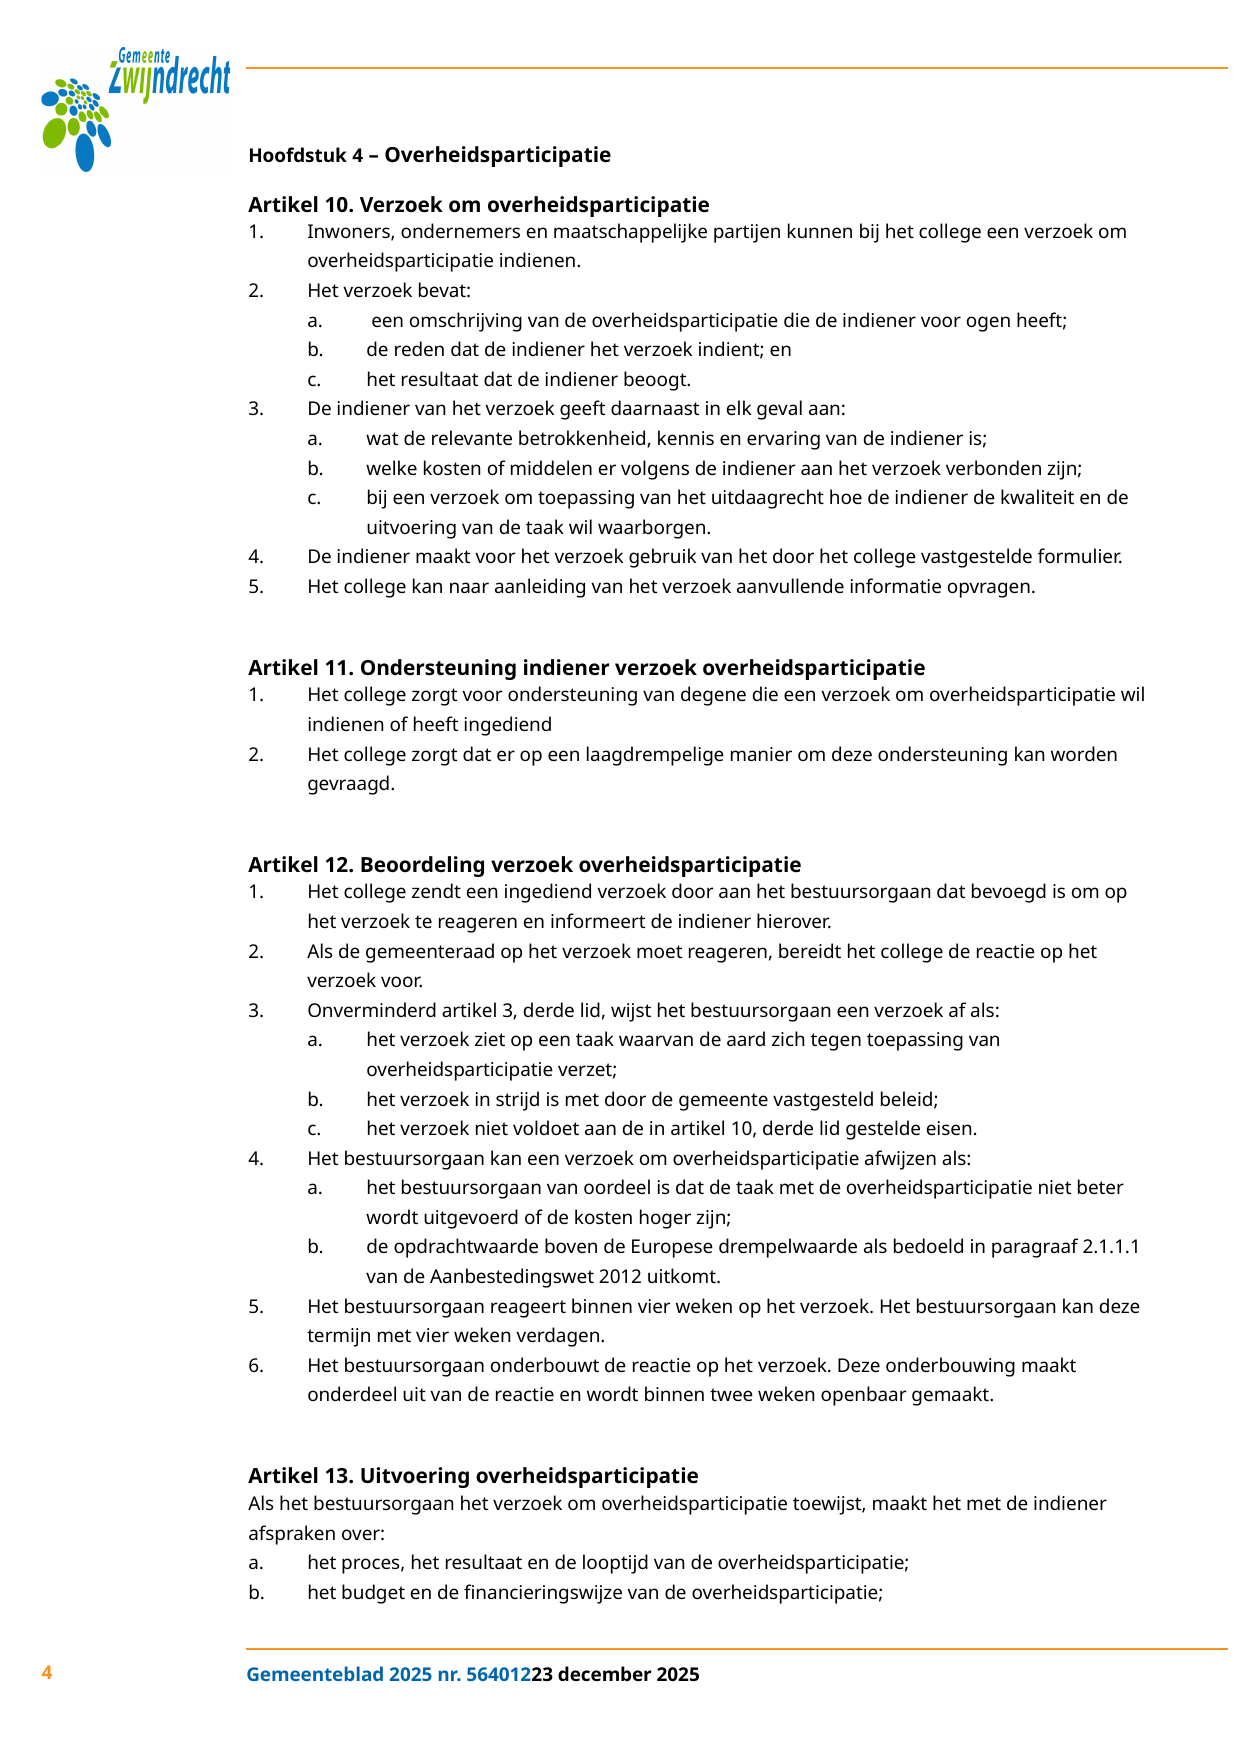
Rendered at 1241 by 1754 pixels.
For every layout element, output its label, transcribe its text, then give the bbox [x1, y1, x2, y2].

list de reden dat de indiener het verzoek indient; en [307, 336, 1152, 362]
list wat de relevante betrokkenheid, kennis en ervaring van de indiener is; [307, 425, 1152, 451]
list Het verzoek bevat: [248, 277, 1152, 303]
list Als de gemeenteraad op het verzoek moet reageren, bereidt het college de reactie op het verzoek voor. [248, 938, 1152, 993]
list Het bestuursorgaan kan een verzoek om overheidsparticipatie afwijzen als: [248, 1145, 1152, 1171]
list Het bestuursorgaan reageert binnen vier weken op het verzoek. Het bestuursorgaan kan deze termijn met vier weken verdagen. [248, 1293, 1152, 1348]
list het verzoek niet voldoet aan de in artikel 10, derde lid gestelde eisen. [307, 1115, 1152, 1141]
list het verzoek in strijd is met door de gemeente vastgesteld beleid; [307, 1086, 1152, 1112]
list De indiener maakt voor het verzoek gebruik van het door het college vastgestelde formulier. [248, 543, 1152, 569]
list Het bestuursorgaan onderbouwt de reactie op het verzoek. Deze onderbouwing maakt onderdeel uit van de reactie en wordt binnen twee weken openbaar gemaakt. [248, 1352, 1152, 1407]
list een omschrijving van de overheidsparticipatie die de indiener voor ogen heeft; [307, 307, 1152, 333]
list de opdrachtwaarde boven de Europese drempelwaarde als bedoeld in paragraaf 2.1.1.1 van de Aanbestedingswet 2012 uitkomt. [307, 1234, 1152, 1289]
list het bestuursorgaan van oordeel is dat de taak met de overheidsparticipatie niet beter wordt uitgevoerd of de kosten hoger zijn; [307, 1174, 1152, 1230]
text Artikel 12. Beoordeling verzoek overheidsparticipatie [248, 850, 1152, 879]
picture [41, 47, 231, 172]
list het proces, het resultaat en de looptijd van de overheidsparticipatie; [248, 1549, 1152, 1575]
list Het college zorgt voor ondersteuning van degene die een verzoek om overheidsparticipatie wil indienen of heeft ingediend [248, 682, 1152, 737]
text Hoofdstuk 4 – Overheidsparticipatie [248, 140, 1152, 169]
list Het college zendt een ingediend verzoek door aan het bestuursorgaan dat bevoegd is om op het verzoek te reageren en informeert de indiener hierover. [248, 879, 1152, 934]
text Als het bestuursorgaan het verzoek om overheidsparticipatie toewijst, maakt het met de indiener afspraken over: [248, 1490, 1152, 1545]
text Artikel 10. Verzoek om overheidsparticipatie [248, 190, 1152, 218]
list het resultaat dat de indiener beoogt. [307, 366, 1152, 392]
list het verzoek ziet op een taak waarvan de aard zich tegen toepassing van overheidsparticipatie verzet; [307, 1027, 1152, 1082]
list Het college zorgt dat er op een laagdrempelige manier om deze ondersteuning kan worden gevraagd. [248, 741, 1152, 796]
list Onverminderd artikel 3, derde lid, wijst het bestuursorgaan een verzoek af als: [248, 997, 1152, 1023]
list De indiener van het verzoek geeft daarnaast in elk geval aan: [248, 396, 1152, 421]
list het budget en de financieringswijze van de overheidsparticipatie; [248, 1579, 1152, 1604]
list Het college kan naar aanleiding van het verzoek aanvullende informatie opvragen. [248, 573, 1152, 599]
list bij een verzoek om toepassing van het uitdaagrecht hoe de indiener de kwaliteit en de uitvoering van de taak wil waarborgen. [307, 484, 1152, 540]
text Artikel 13. Uitvoering overheidsparticipatie [248, 1462, 1152, 1490]
text Artikel 11. Ondersteuning indiener verzoek overheidsparticipatie [248, 653, 1152, 682]
list welke kosten of middelen er volgens de indiener aan het verzoek verbonden zijn; [307, 455, 1152, 481]
list Inwoners, ondernemers en maatschappelijke partijen kunnen bij het college een verzoek om overheidsparticipatie indienen. [248, 218, 1152, 273]
